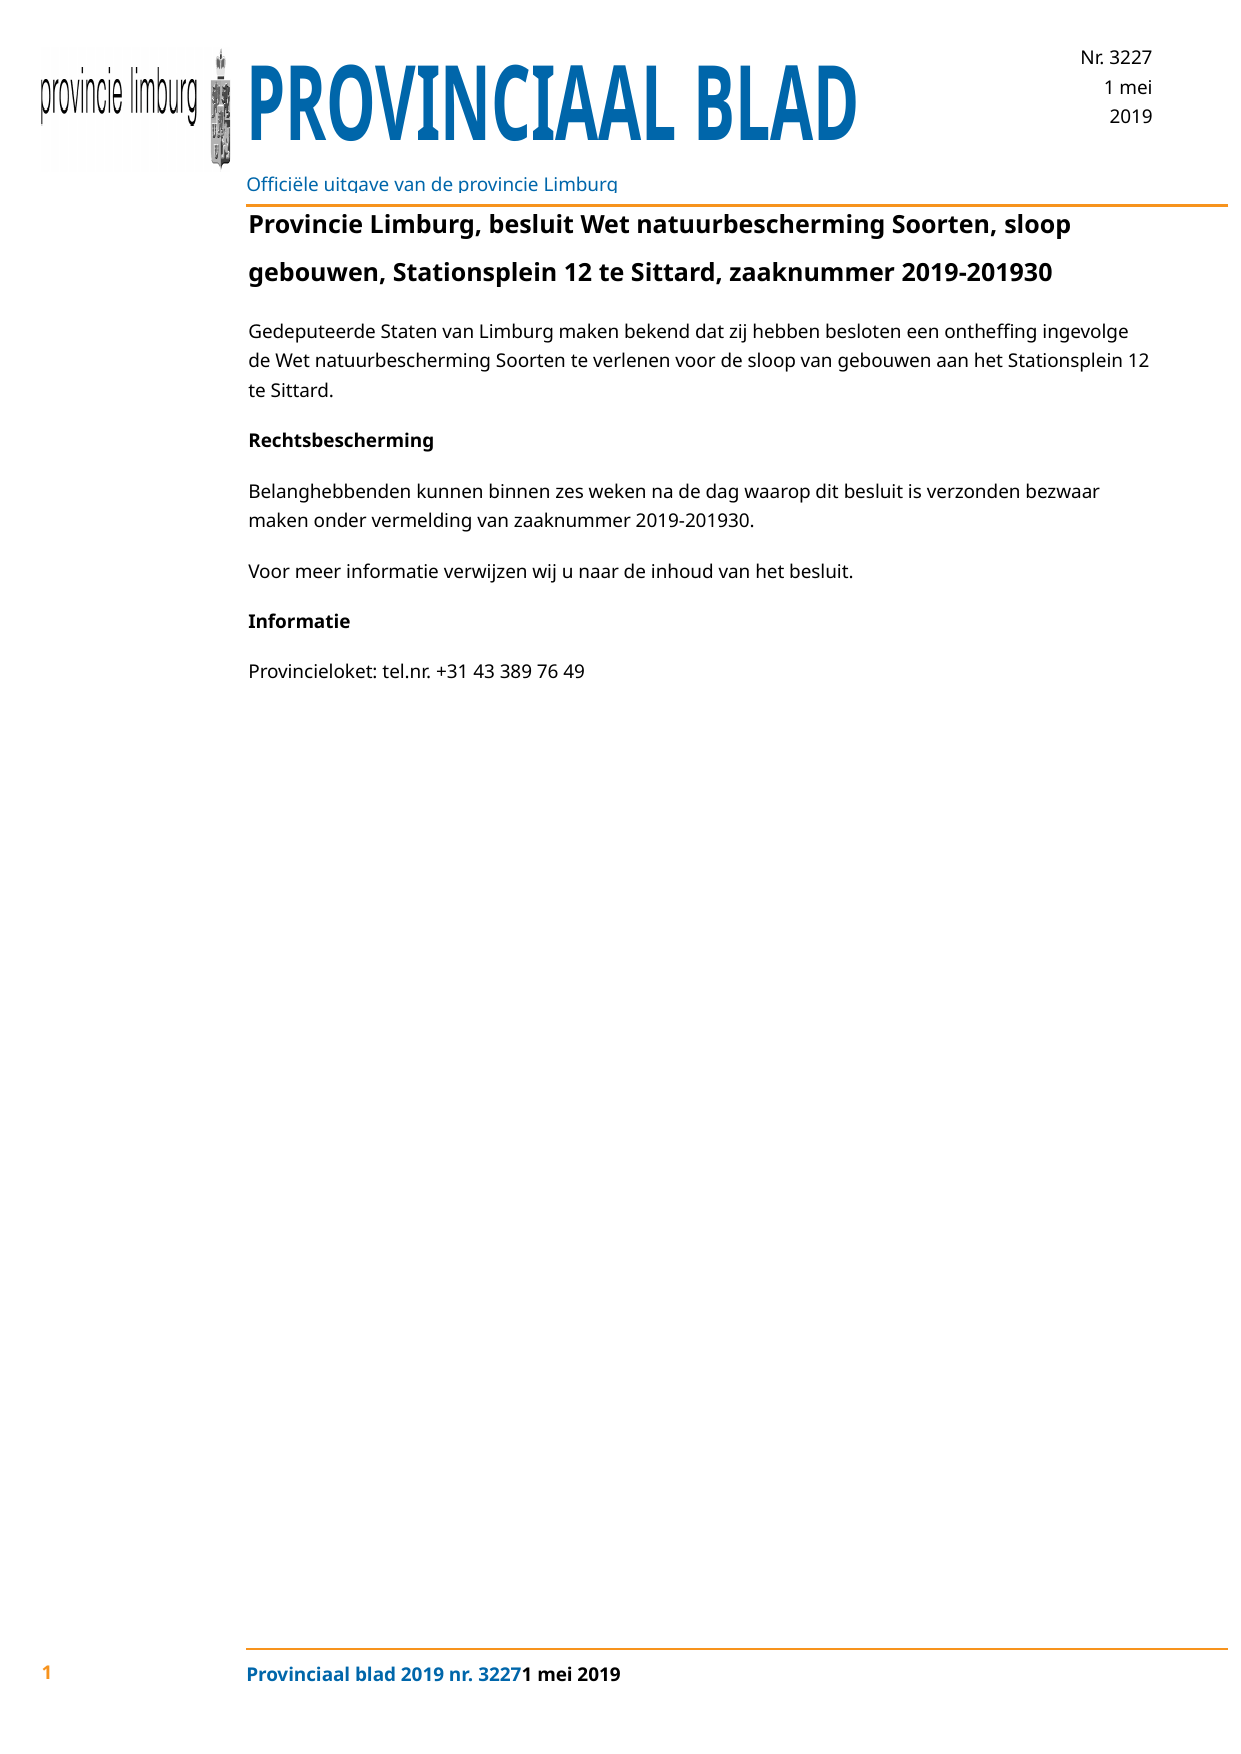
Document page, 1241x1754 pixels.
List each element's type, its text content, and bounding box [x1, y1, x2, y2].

text Rechtsbescherming [248, 427, 1152, 453]
picture [41, 47, 231, 172]
text Provincie Limburg, besluit Wet natuurbescherming Soorten, sloop gebouwen, Stationsplein 12 te Sittard, zaaknummer 2019-201930 [248, 207, 1152, 288]
text Gedeputeerde Staten van Limburg maken bekend dat zij hebben besloten een ontheffing ingevolge de Wet natuurbescherming Soorten te verlenen voor de sloop van gebouwen aan het Stationsplein 12 te Sittard. [248, 318, 1152, 403]
text Informatie [248, 608, 1152, 634]
text Voor meer informatie verwijzen wij u naar de inhoud van het besluit. [248, 558, 1152, 584]
text Provincieloket: tel.nr. +31 43 389 76 49 [248, 659, 1152, 684]
text Belanghebbenden kunnen binnen zes weken na de dag waarop dit besluit is verzonden bezwaar maken onder vermelding van zaaknummer 2019-201930. [248, 478, 1152, 533]
